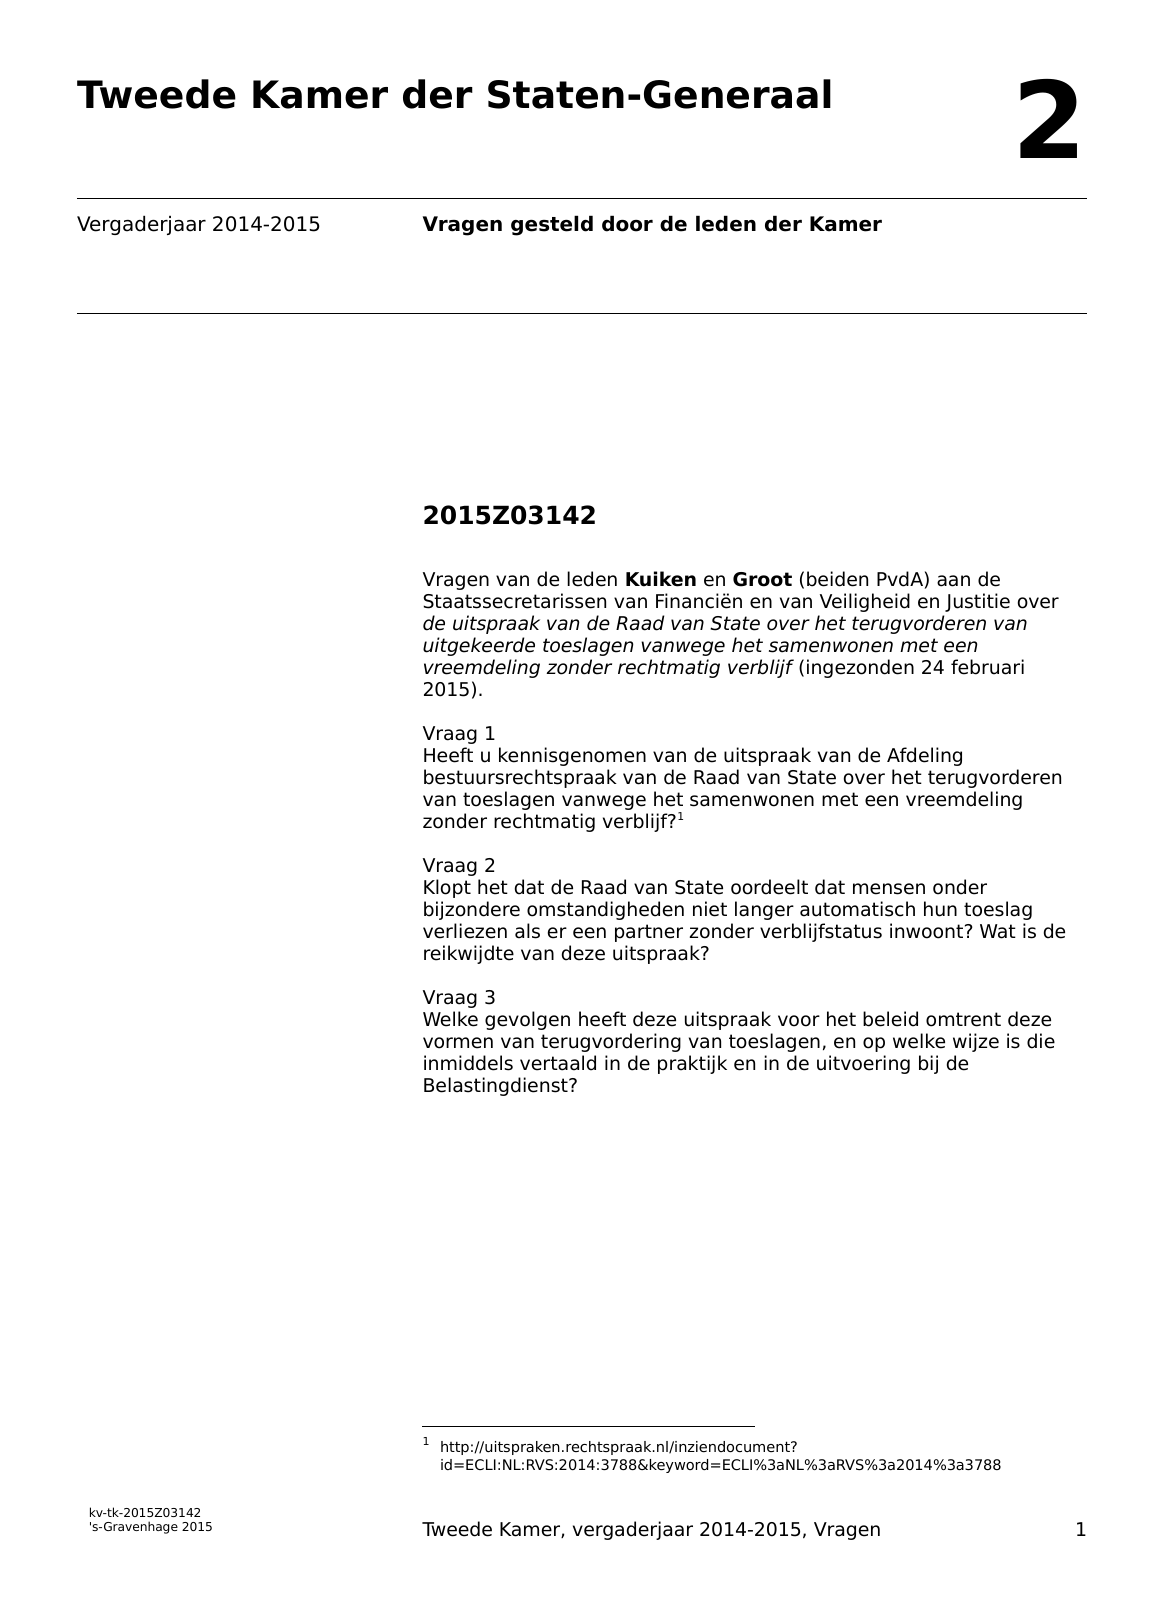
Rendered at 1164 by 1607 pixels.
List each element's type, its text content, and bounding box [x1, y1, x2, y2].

text kv-tk-2015Z03142 [88, 1506, 323, 1520]
table_cell Vergaderjaar 2014-2015 [77, 199, 422, 313]
text 2015Z03142 [422, 501, 1087, 531]
text http://uitspraken.rechtspraak.nl/inziendocument?id=ECLI:NL:RVS:2014:3788&keyword=ECLI%3aNL%3aRVS%3a2014%3a3788 [422, 1435, 1087, 1474]
text Vraag 2 [422, 855, 1087, 877]
text Welke gevolgen heeft deze uitspraak voor het beleid omtrent deze vormen van terugvordering van toeslagen, en op welke wijze is die inmiddels vertaald in de praktijk en in de uitvoering bij de Belastingdienst? [422, 1009, 1087, 1097]
text 's-Gravenhage 2015 [88, 1520, 323, 1534]
text Vraag 1 [422, 723, 1087, 745]
table_header Tweede Kamer der Staten-Generaal [77, 59, 886, 198]
text Heeft u kennisgenomen van de uitspraak van de Afdeling bestuursrechtspraak van de Raad van State over het terugvorderen van toeslagen vanwege het samenwonen met een vreemdeling zonder rechtmatig verblijf? [422, 745, 1087, 833]
table_header 2 [886, 59, 1087, 198]
text Vragen van de leden Kuiken en Groot (beiden PvdA) aan de Staatssecretarissen van Financiën en van Veiligheid en Justitie over de uitspraak van de Raad van State over het terugvorderen van uitgekeerde toeslagen vanwege het samenwonen met een vreemdeling zonder rechtmatig verblijf (ingezonden 24 februari 2015). [422, 569, 1087, 701]
text Klopt het dat de Raad van State oordeelt dat mensen onder bijzondere omstandigheden niet langer automatisch hun toeslag verliezen als er een partner zonder verblijfstatus inwoont? Wat is de reikwijdte van deze uitspraak? [422, 877, 1087, 965]
table_cell Vragen gesteld door de leden der Kamer [422, 199, 1087, 313]
text Vraag 3 [422, 987, 1087, 1009]
